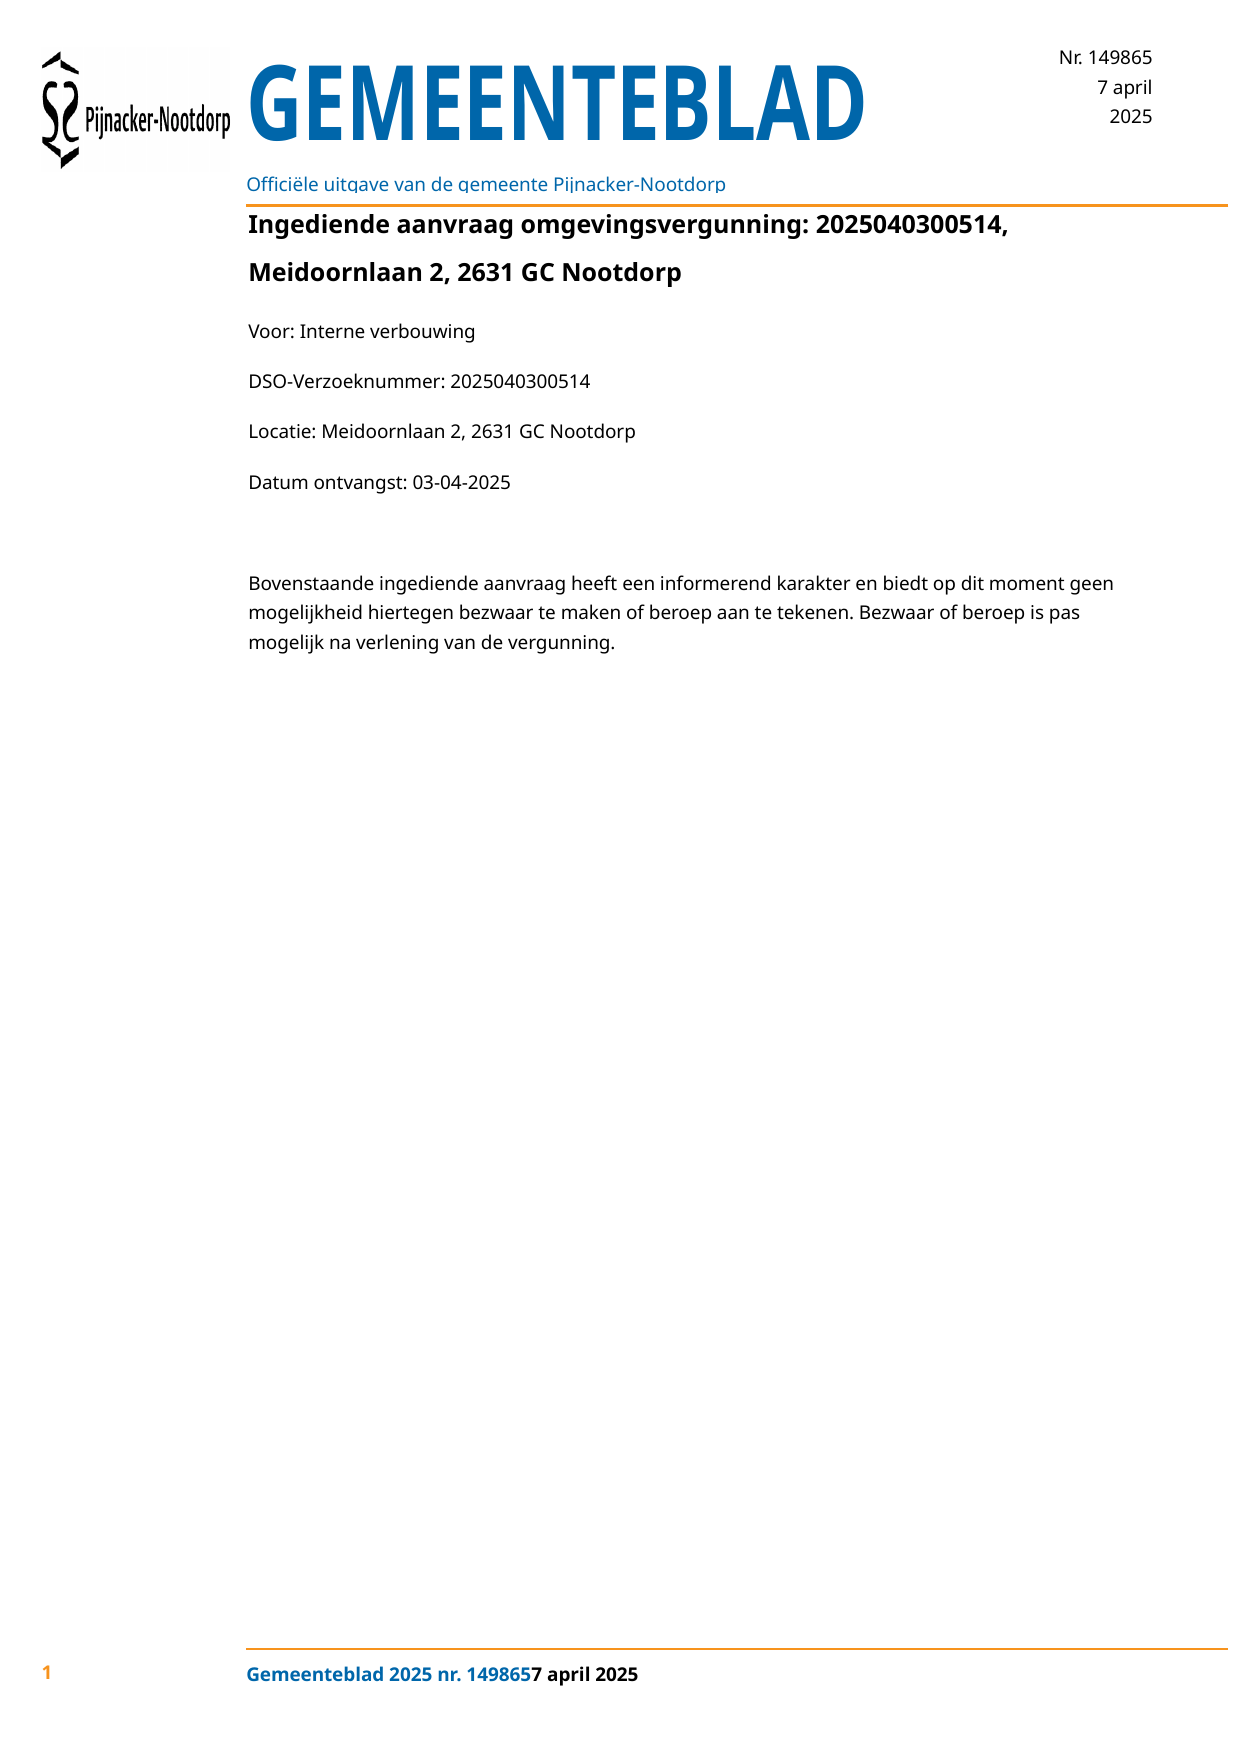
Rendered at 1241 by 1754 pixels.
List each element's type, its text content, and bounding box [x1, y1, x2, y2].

text Bovenstaande ingediende aanvraag heeft een informerend karakter en biedt op dit moment geen mogelijkheid hiertegen bezwaar te maken of beroep aan te tekenen. Bezwaar of beroep is pas mogelijk na verlening van de vergunning. [248, 570, 1152, 655]
picture [41, 47, 231, 172]
text Voor: Interne verbouwing [248, 318, 1152, 344]
text DSO-Verzoeknummer: 2025040300514 [248, 368, 1152, 394]
text Datum ontvangst: 03-04-2025 [248, 469, 1152, 495]
text Locatie: Meidoornlaan 2, 2631 GC Nootdorp [248, 419, 1152, 444]
text Ingediende aanvraag omgevingsvergunning: 2025040300514, Meidoornlaan 2, 2631 GC Nootdorp [248, 207, 1152, 288]
